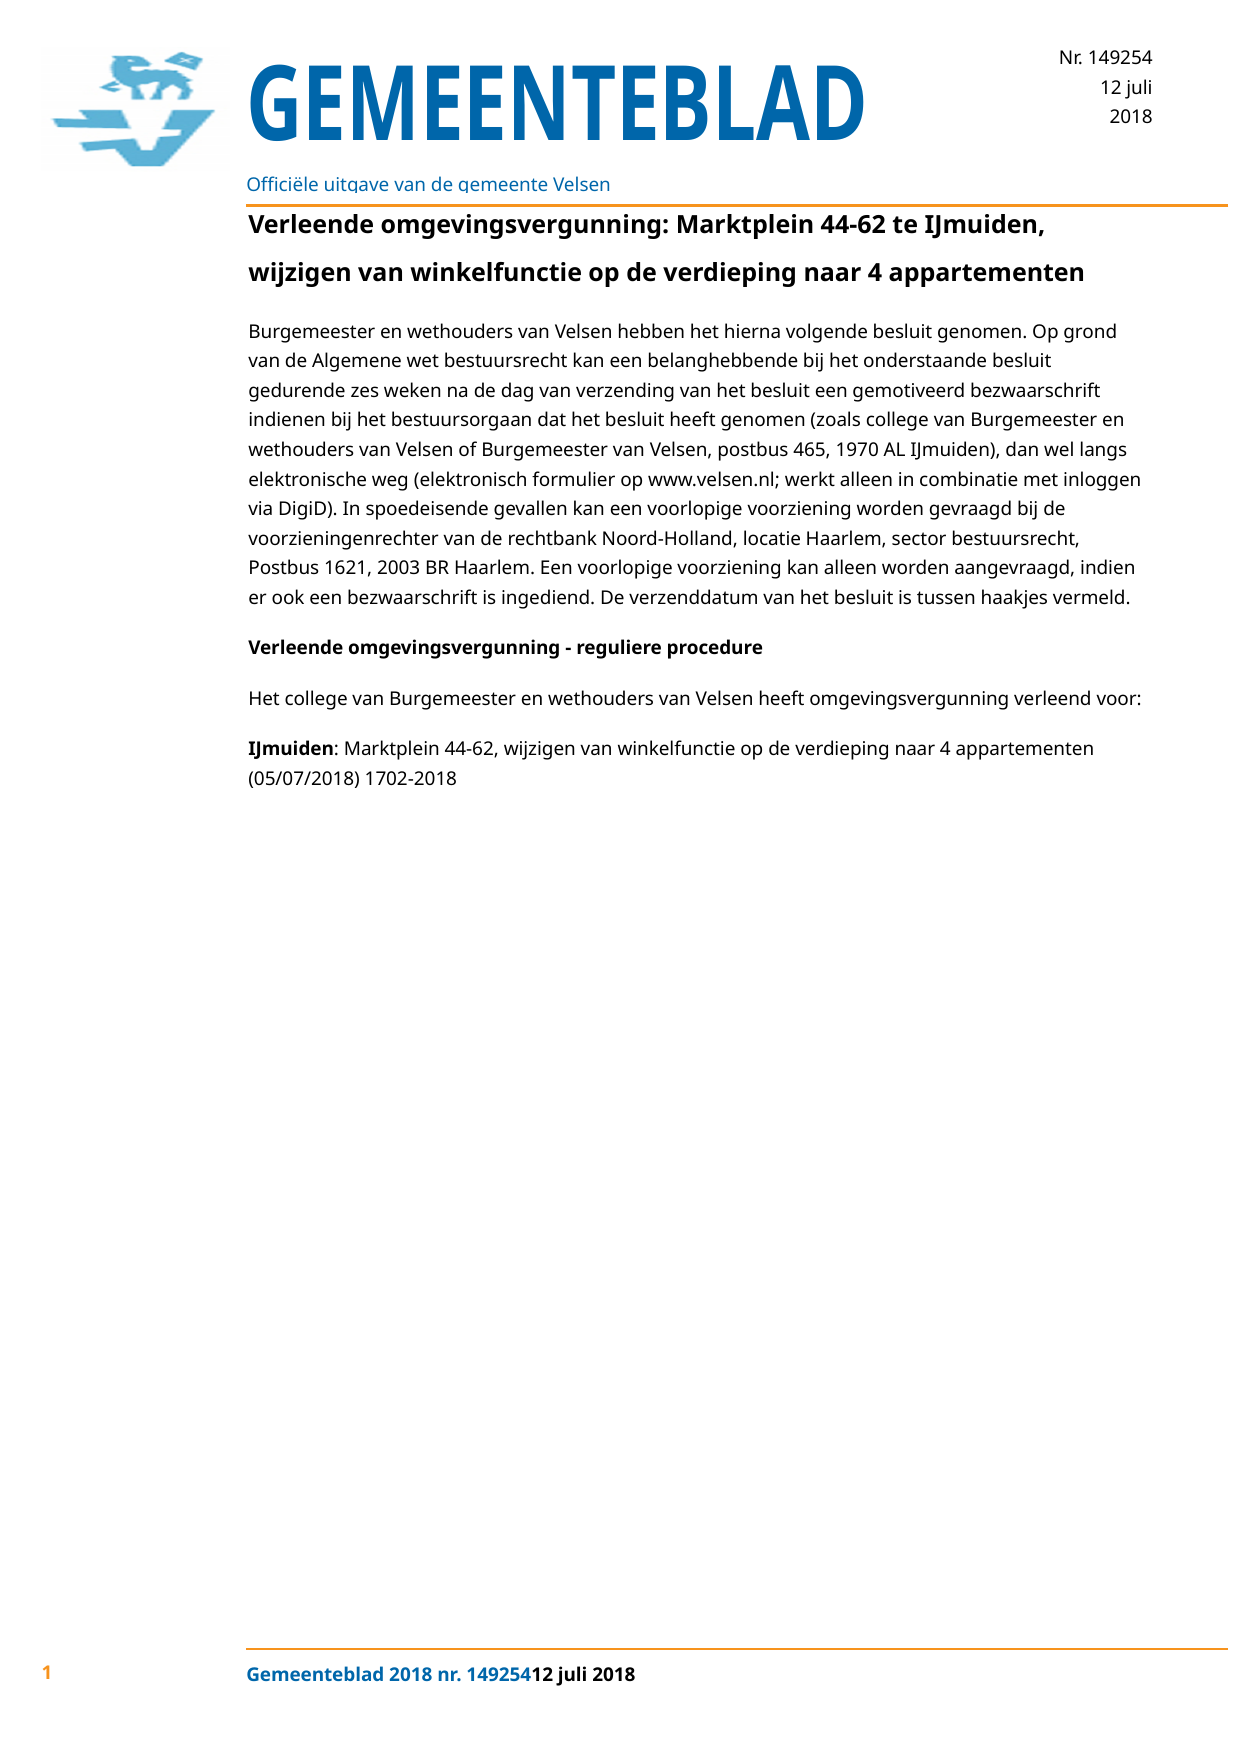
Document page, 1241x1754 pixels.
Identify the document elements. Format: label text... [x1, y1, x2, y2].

text Het college van Burgemeester en wethouders van Velsen heeft omgevingsvergunning verleend voor: [248, 685, 1152, 711]
picture [41, 47, 231, 172]
text Verleende omgevingsvergunning - reguliere procedure [248, 634, 1152, 660]
text IJmuiden: Marktplein 44-62, wijzigen van winkelfunctie op de verdieping naar 4 appartementen (05/07/2018) 1702-2018 [248, 735, 1152, 791]
text Burgemeester en wethouders van Velsen hebben het hierna volgende besluit genomen. Op grond van de Algemene wet bestuursrecht kan een belanghebbende bij het onderstaande besluit gedurende zes weken na de dag van verzending van het besluit een gemotiveerd bezwaarschrift indienen bij het bestuursorgaan dat het besluit heeft genomen (zoals college van Burgemeester en wethouders van Velsen of Burgemeester van Velsen, postbus 465, 1970 AL IJmuiden), dan wel langs elektronische weg (elektronisch formulier op www.velsen.nl; werkt alleen in combinatie met inloggen via DigiD). In spoedeisende gevallen kan een voorlopige voorziening worden gevraagd bij de voorzieningenrechter van de rechtbank Noord-Holland, locatie Haarlem, sector bestuursrecht, Postbus 1621, 2003 BR Haarlem. Een voorlopige voorziening kan alleen worden aangevraagd, indien er ook een bezwaarschrift is ingediend. De verzenddatum van het besluit is tussen haakjes vermeld. [248, 318, 1152, 610]
text Verleende omgevingsvergunning: Marktplein 44-62 te IJmuiden, wijzigen van winkelfunctie op de verdieping naar 4 appartementen [248, 207, 1152, 288]
